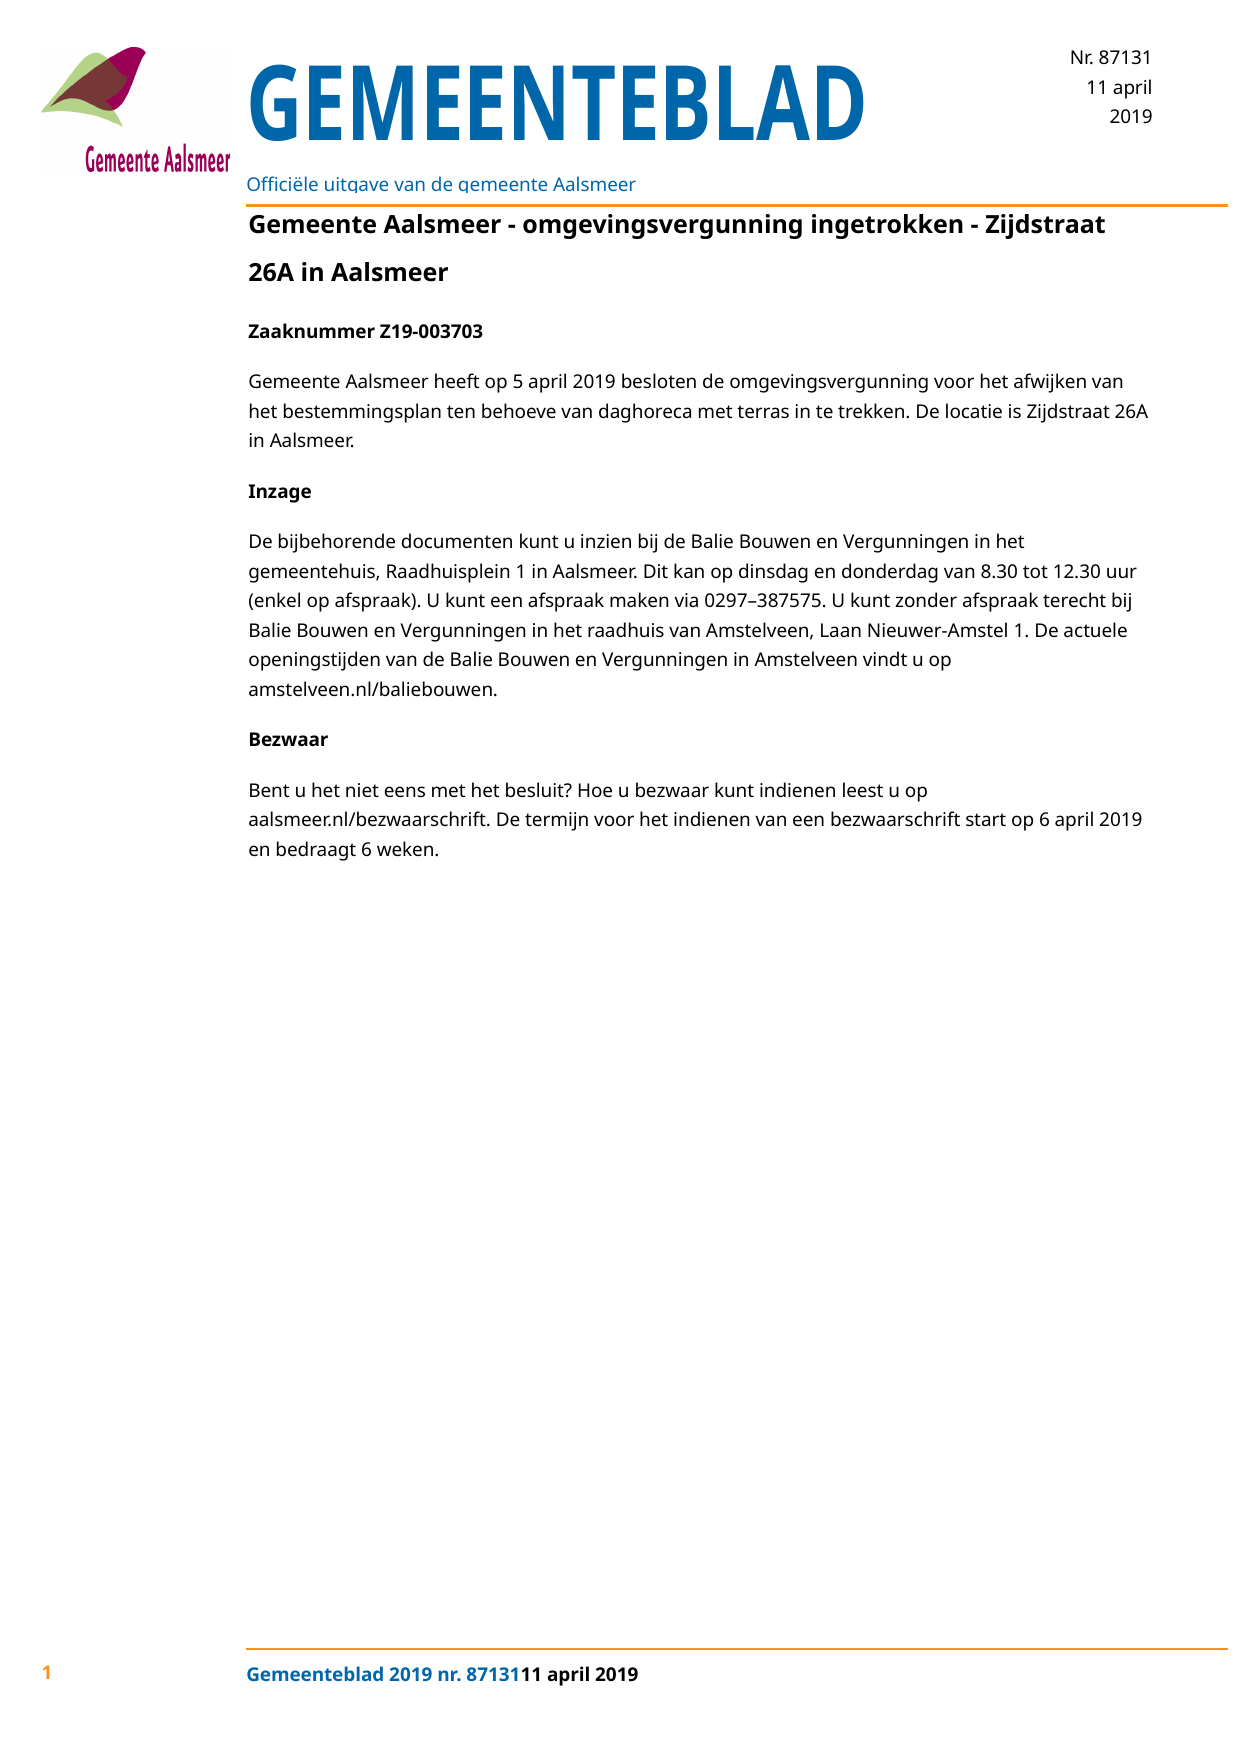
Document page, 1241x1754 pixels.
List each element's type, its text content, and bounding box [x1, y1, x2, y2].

text Zaaknummer Z19-003703 [248, 318, 1152, 344]
picture [41, 47, 231, 172]
text Gemeente Aalsmeer - omgevingsvergunning ingetrokken - Zijdstraat 26A in Aalsmeer [248, 207, 1152, 288]
text De bijbehorende documenten kunt u inzien bij de Balie Bouwen en Vergunningen in het gemeentehuis, Raadhuisplein 1 in Aalsmeer. Dit kan op dinsdag en donderdag van 8.30 tot 12.30 uur (enkel op afspraak). U kunt een afspraak maken via 0297–387575. U kunt zonder afspraak terecht bij Balie Bouwen en Vergunningen in het raadhuis van Amstelveen, Laan Nieuwer-Amstel 1. De actuele openingstijden van de Balie Bouwen en Vergunningen in Amstelveen vindt u op amstelveen.nl/baliebouwen. [248, 528, 1152, 702]
text Inzage [248, 478, 1152, 504]
text Bent u het niet eens met het besluit? Hoe u bezwaar kunt indienen leest u op aalsmeer.nl/bezwaarschrift. De termijn voor het indienen van een bezwaarschrift start op 6 april 2019 en bedraagt 6 weken. [248, 777, 1152, 862]
text Gemeente Aalsmeer heeft op 5 april 2019 besloten de omgevingsvergunning voor het afwijken van het bestemmingsplan ten behoeve van daghoreca met terras in te trekken. De locatie is Zijdstraat 26A in Aalsmeer. [248, 368, 1152, 453]
text Bezwaar [248, 727, 1152, 752]
